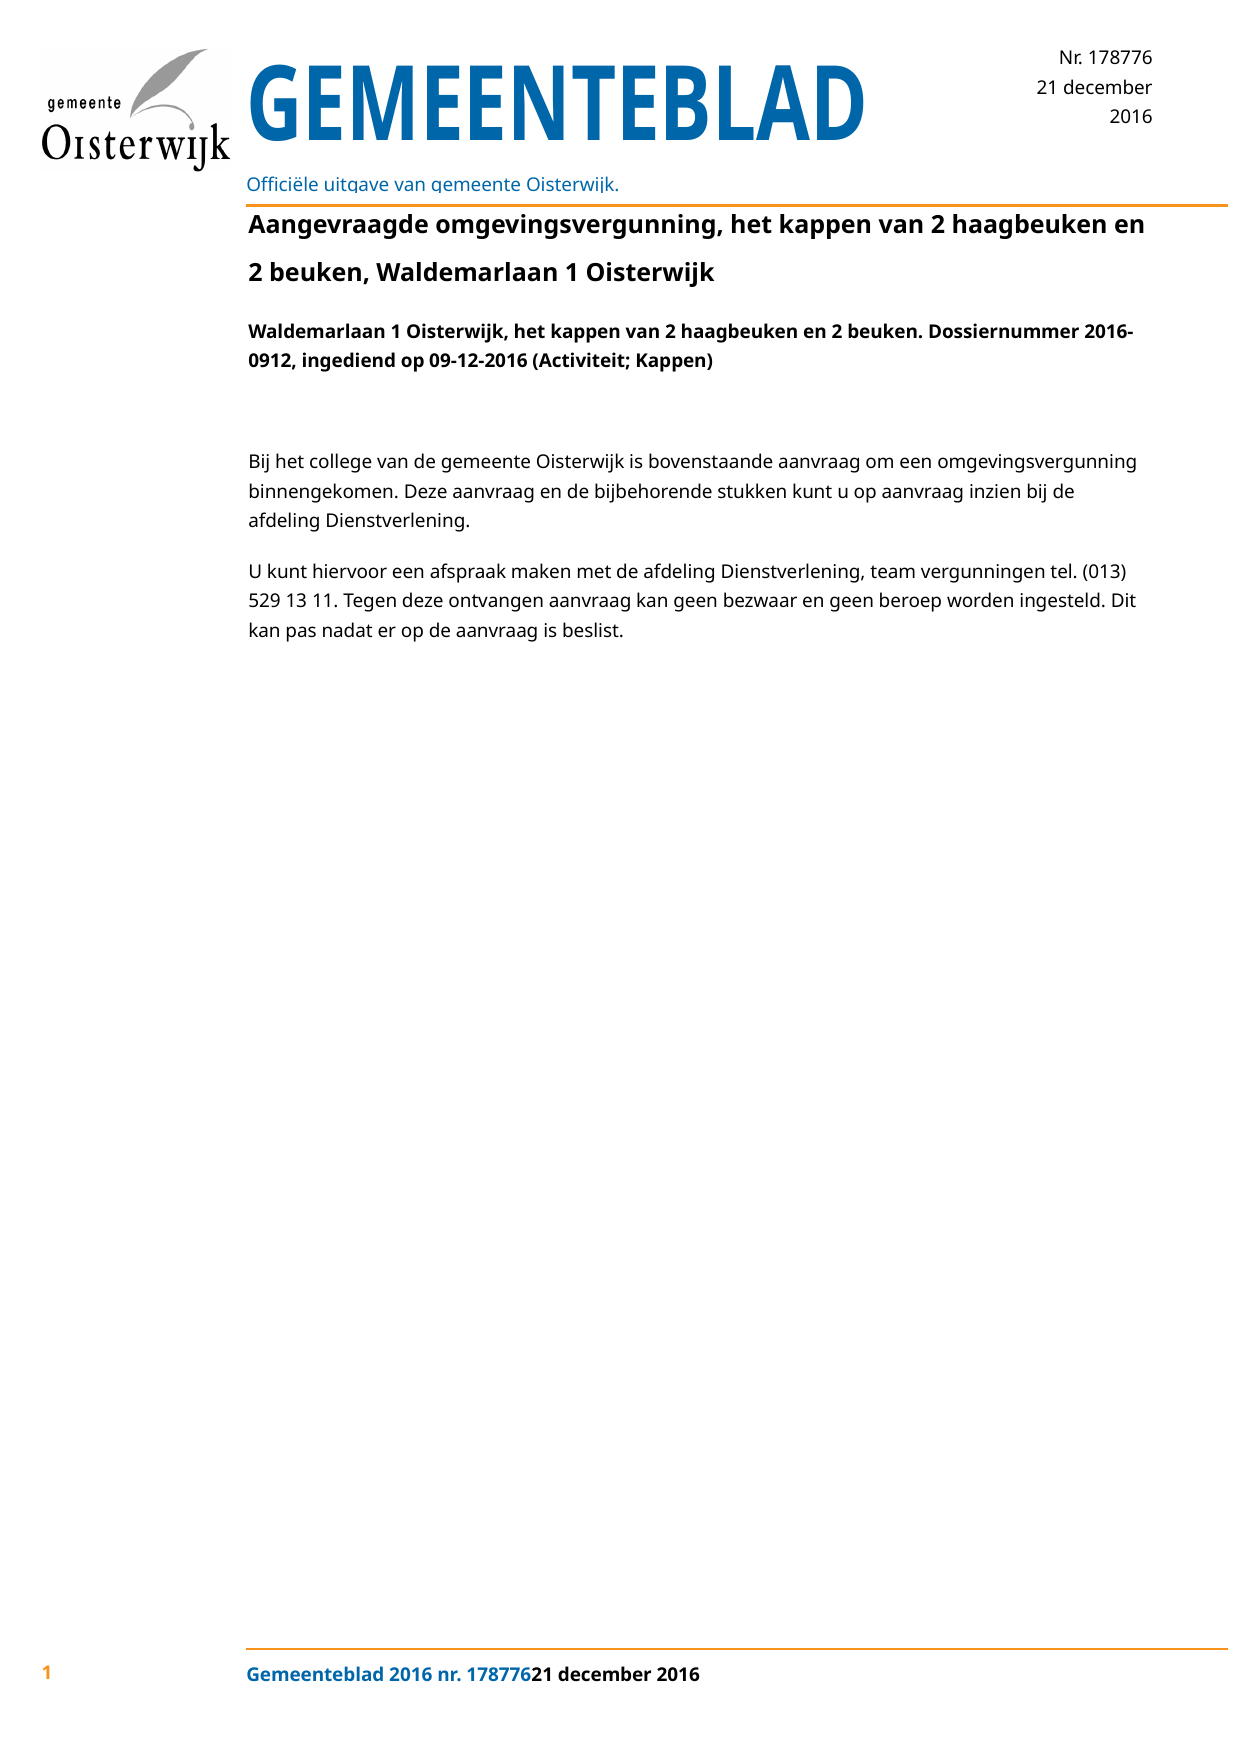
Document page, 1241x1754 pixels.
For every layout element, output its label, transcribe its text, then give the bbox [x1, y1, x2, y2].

text Bij het college van de gemeente Oisterwijk is bovenstaande aanvraag om een omgevingsvergunning binnengekomen. Deze aanvraag en de bijbehorende stukken kunt u op aanvraag inzien bij de afdeling Dienstverlening. [248, 448, 1152, 533]
text U kunt hiervoor een afspraak maken met de afdeling Dienstverlening, team vergunningen tel. (013) 529 13 11. Tegen deze ontvangen aanvraag kan geen bezwaar en geen beroep worden ingesteld. Dit kan pas nadat er op de aanvraag is beslist. [248, 558, 1152, 643]
text Aangevraagde omgevingsvergunning, het kappen van 2 haagbeuken en 2 beuken, Waldemarlaan 1 Oisterwijk [248, 207, 1152, 288]
text Waldemarlaan 1 Oisterwijk, het kappen van 2 haagbeuken en 2 beuken. Dossiernummer 2016-0912, ingediend op 09-12-2016 (Activiteit; Kappen) [248, 318, 1152, 373]
picture [41, 47, 231, 172]
